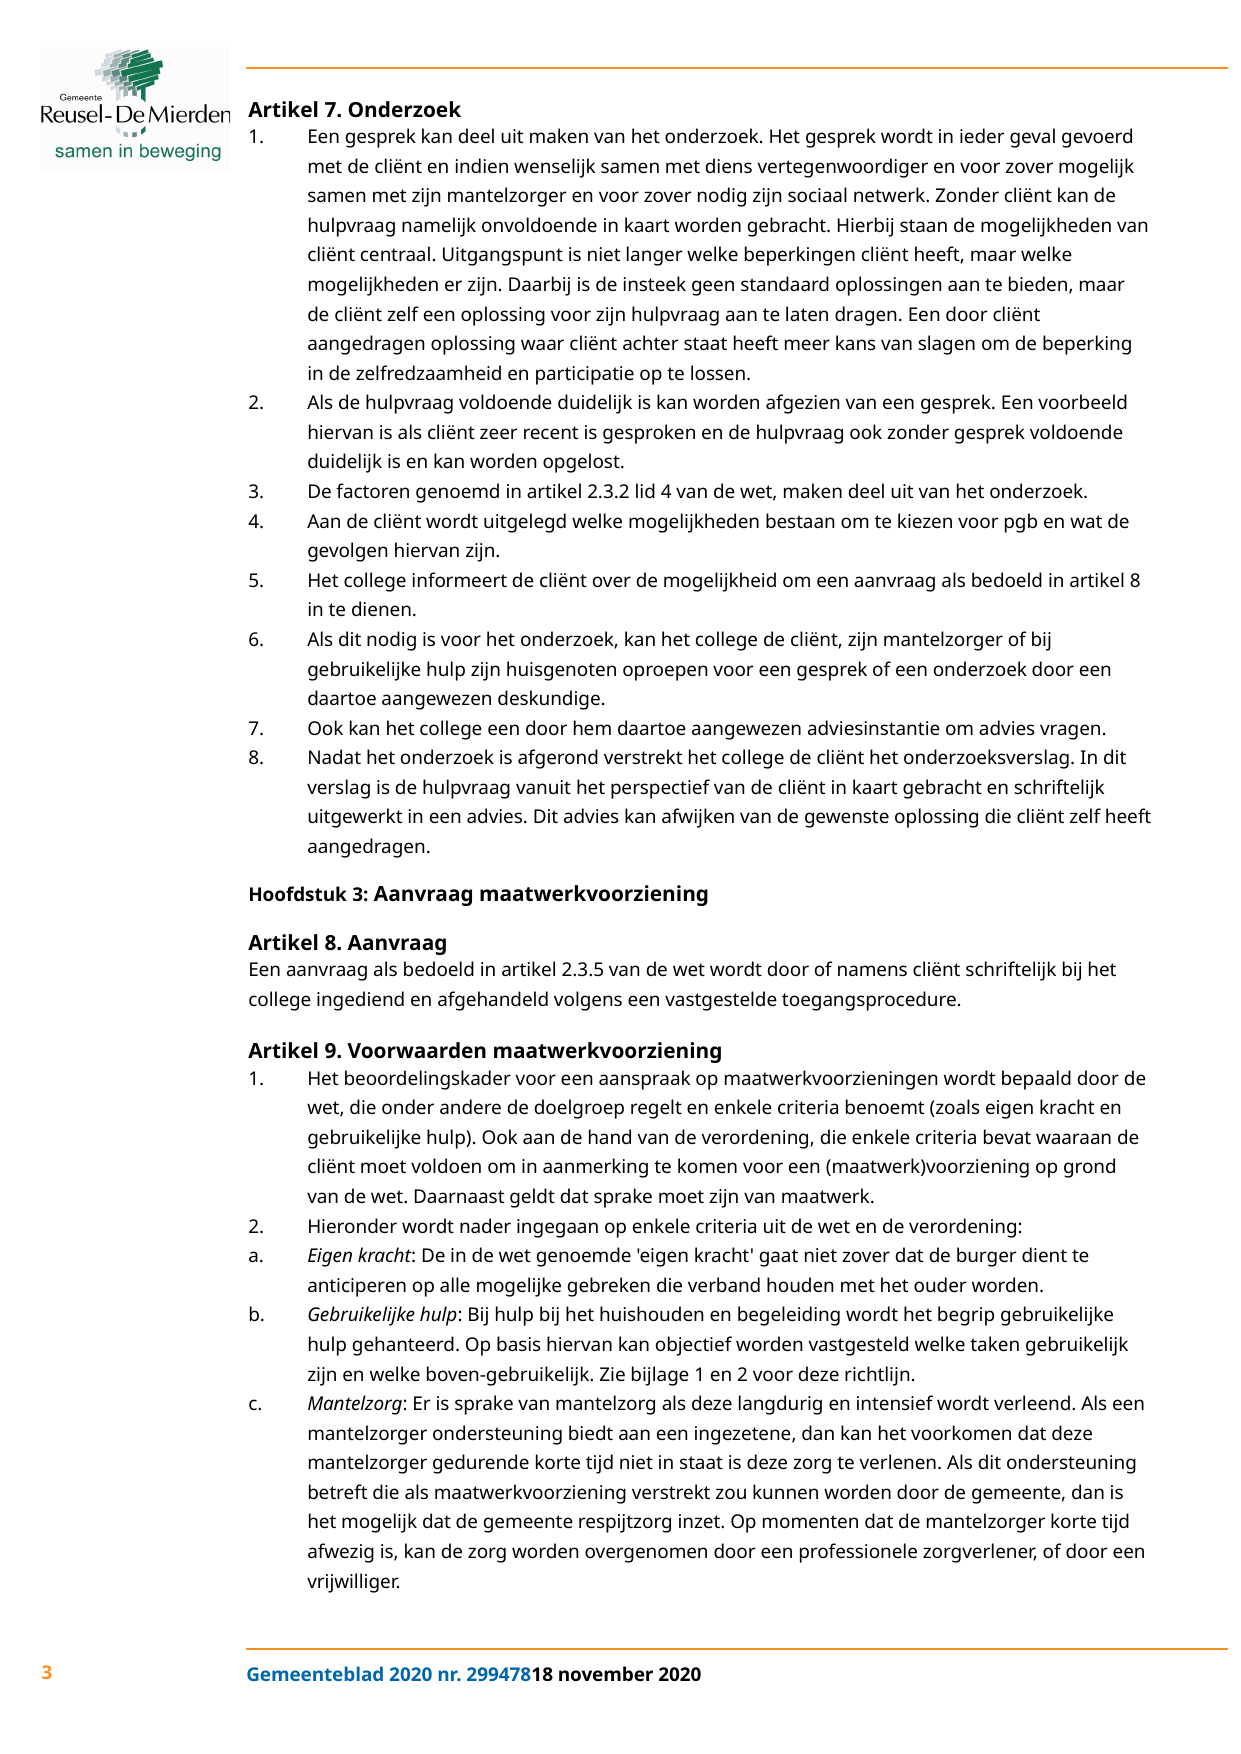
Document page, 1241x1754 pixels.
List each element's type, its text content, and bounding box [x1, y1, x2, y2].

list Als dit nodig is voor het onderzoek, kan het college de cliënt, zijn mantelzorger of bij gebruikelijke hulp zijn huisgenoten oproepen voor een gesprek of een onderzoek door een daartoe aangewezen deskundige. [248, 626, 1152, 711]
text Een aanvraag als bedoeld in artikel 2.3.5 van de wet wordt door of namens cliënt schriftelijk bij het college ingediend en afgehandeld volgens een vastgestelde toegangsprocedure. [248, 957, 1152, 1012]
list Het beoordelingskader voor een aanspraak op maatwerkvoorzieningen wordt bepaald door de wet, die onder andere de doelgroep regelt en enkele criteria benoemt (zoals eigen kracht en gebruikelijke hulp). Ook aan de hand van de verordening, die enkele criteria bevat waaraan de cliënt moet voldoen om in aanmerking te komen voor een (maatwerk)voorziening op grond van de wet. Daarnaast geldt dat sprake moet zijn van maatwerk. [248, 1065, 1152, 1209]
list Nadat het onderzoek is afgerond verstrekt het college de cliënt het onderzoeksverslag. In dit verslag is de hulpvraag vanuit het perspectief van de cliënt in kaart gebracht en schriftelijk uitgewerkt in een advies. Dit advies kan afwijken van de gewenste oplossing die cliënt zelf heeft aangedragen. [248, 744, 1152, 859]
list Aan de cliënt wordt uitgelegd welke mogelijkheden bestaan om te kiezen voor pgb en wat de gevolgen hiervan zijn. [248, 508, 1152, 563]
list Eigen kracht: De in de wet genoemde 'eigen kracht' gaat niet zover dat de burger dient te anticiperen op alle mogelijke gebreken die verband houden met het ouder worden. [248, 1242, 1152, 1298]
list Als de hulpvraag voldoende duidelijk is kan worden afgezien van een gesprek. Een voorbeeld hiervan is als cliënt zeer recent is gesproken en de hulpvraag ook zonder gesprek voldoende duidelijk is en kan worden opgelost. [248, 389, 1152, 474]
list Ook kan het college een door hem daartoe aangewezen adviesinstantie om advies vragen. [248, 715, 1152, 741]
list Een gesprek kan deel uit maken van het onderzoek. Het gesprek wordt in ieder geval gevoerd met de cliënt en indien wenselijk samen met diens vertegenwoordiger en voor zover mogelijk samen met zijn mantelzorger en voor zover nodig zijn sociaal netwerk. Zonder cliënt kan de hulpvraag namelijk onvoldoende in kaart worden gebracht. Hierbij staan de mogelijkheden van cliënt centraal. Uitgangspunt is niet langer welke beperkingen cliënt heeft, maar welke mogelijkheden er zijn. Daarbij is de insteek geen standaard oplossingen aan te bieden, maar de cliënt zelf een oplossing voor zijn hulpvraag aan te laten dragen. Een door cliënt aangedragen oplossing waar cliënt achter staat heeft meer kans van slagen om de beperking in de zelfredzaamheid en participatie op te lossen. [248, 123, 1152, 386]
list Hieronder wordt nader ingegaan op enkele criteria uit de wet en de verordening: [248, 1213, 1152, 1239]
list De factoren genoemd in artikel 2.3.2 lid 4 van de wet, maken deel uit van het onderzoek. [248, 478, 1152, 504]
picture [41, 47, 231, 172]
text Hoofdstuk 3: Aanvraag maatwerkvoorziening [248, 879, 1152, 907]
list Het college informeert de cliënt over de mogelijkheid om een aanvraag als bedoeld in artikel 8 in te dienen. [248, 567, 1152, 622]
list Mantelzorg: Er is sprake van mantelzorg als deze langdurig en intensief wordt verleend. Als een mantelzorger ondersteuning biedt aan een ingezetene, dan kan het voorkomen dat deze mantelzorger gedurende korte tijd niet in staat is deze zorg te verlenen. Als dit ondersteuning betreft die als maatwerkvoorziening verstrekt zou kunnen worden door de gemeente, dan is het mogelijk dat de gemeente respijtzorg inzet. Op momenten dat de mantelzorger korte tijd afwezig is, kan de zorg worden overgenomen door een professionele zorgverlener, of door een vrijwilliger. [248, 1390, 1152, 1594]
list Gebruikelijke hulp: Bij hulp bij het huishouden en begeleiding wordt het begrip gebruikelijke hulp gehanteerd. Op basis hiervan kan objectief worden vastgesteld welke taken gebruikelijk zijn en welke boven-gebruikelijk. Zie bijlage 1 en 2 voor deze richtlijn. [248, 1302, 1152, 1387]
text Artikel 9. Voorwaarden maatwerkvoorziening [248, 1037, 1152, 1065]
text Artikel 8. Aanvraag [248, 928, 1152, 957]
text Artikel 7. Onderzoek [248, 95, 1152, 123]
